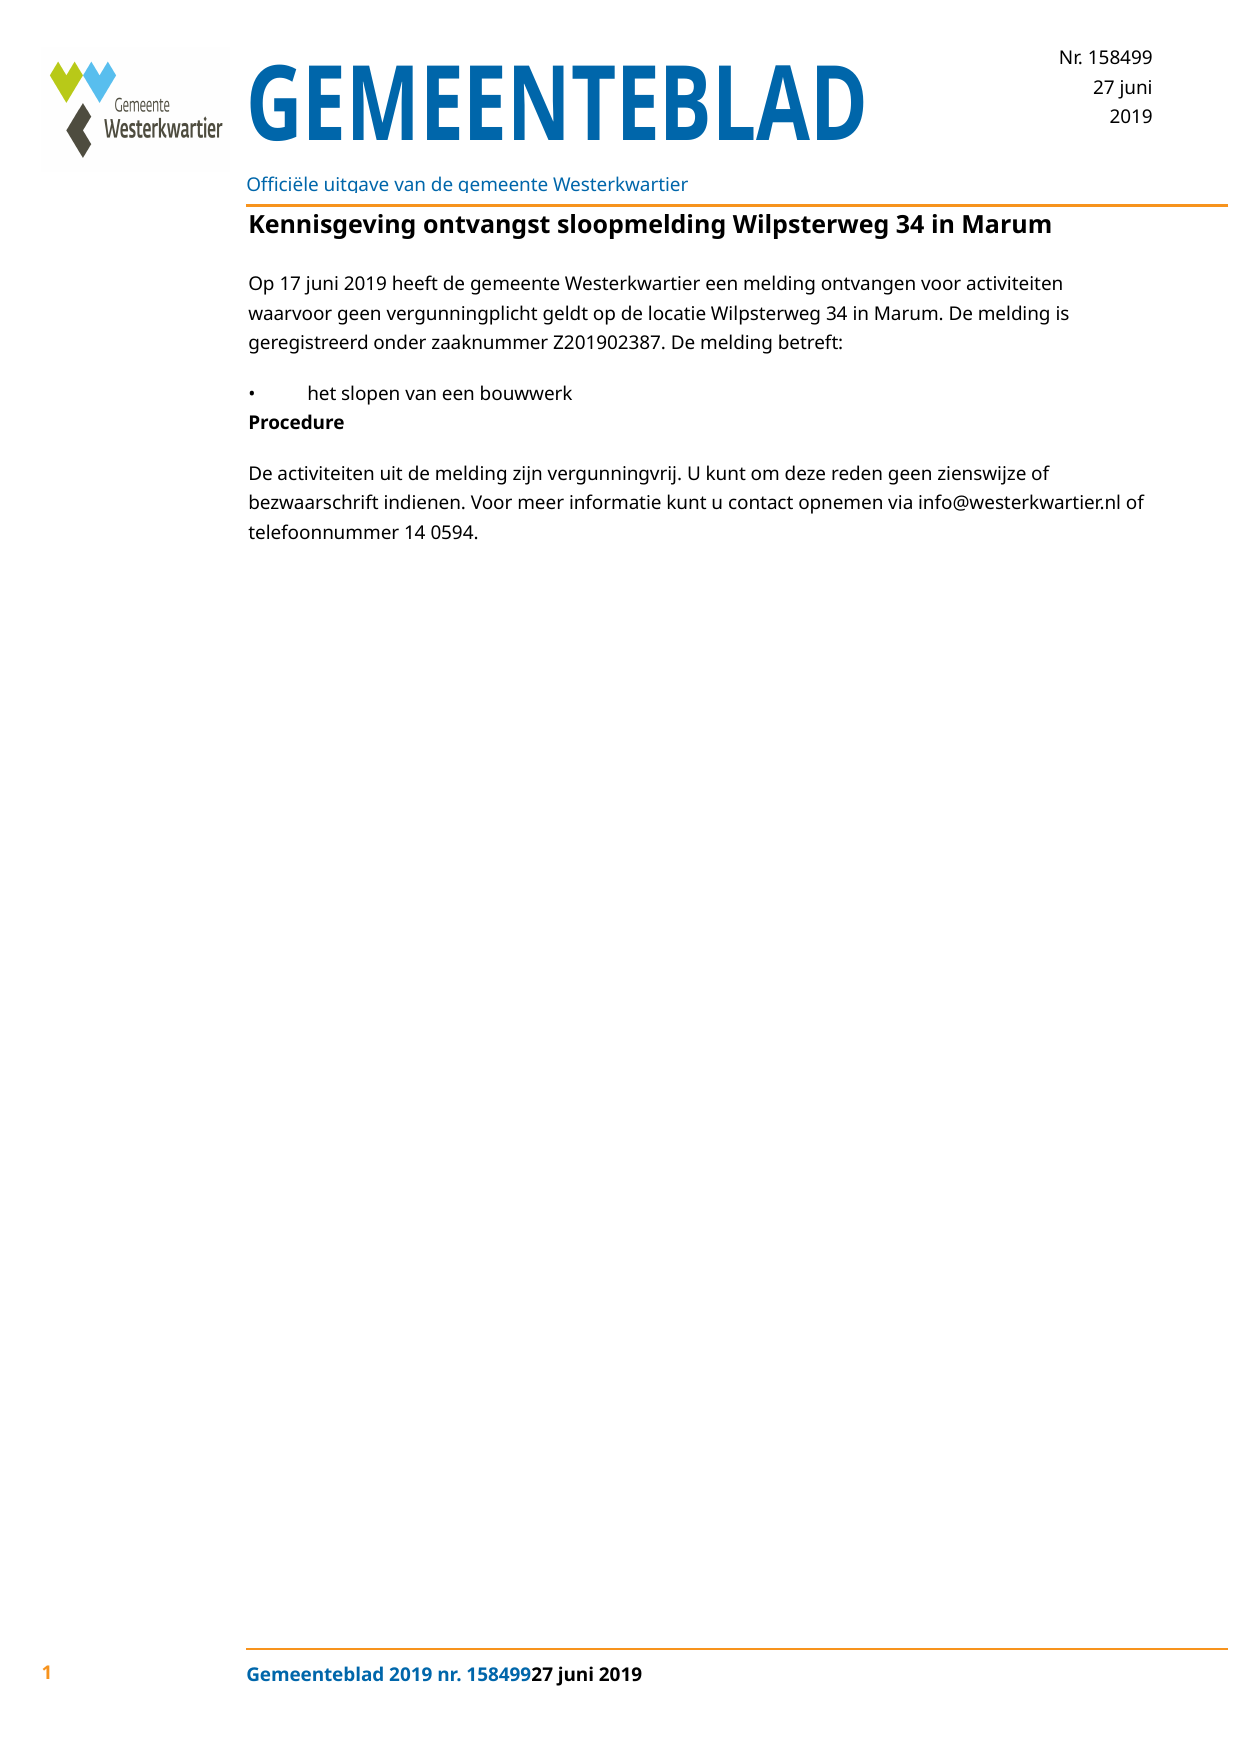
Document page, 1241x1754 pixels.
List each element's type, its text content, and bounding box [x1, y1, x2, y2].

text Procedure [248, 409, 1152, 435]
text De activiteiten uit de melding zijn vergunningvrij. U kunt om deze reden geen zienswijze of bezwaarschrift indienen. Voor meer informatie kunt u contact opnemen via info@westerkwartier.nl of telefoonnummer 14 0594. [248, 460, 1152, 545]
picture [41, 47, 231, 172]
text Op 17 juni 2019 heeft de gemeente Westerkwartier een melding ontvangen voor activiteiten waarvoor geen vergunningplicht geldt op de locatie Wilpsterweg 34 in Marum. De melding is geregistreerd onder zaaknummer Z201902387. De melding betreft: [248, 270, 1152, 355]
list het slopen van een bouwwerk [248, 380, 1152, 406]
text Kennisgeving ontvangst sloopmelding Wilpsterweg 34 in Marum [248, 207, 1152, 241]
